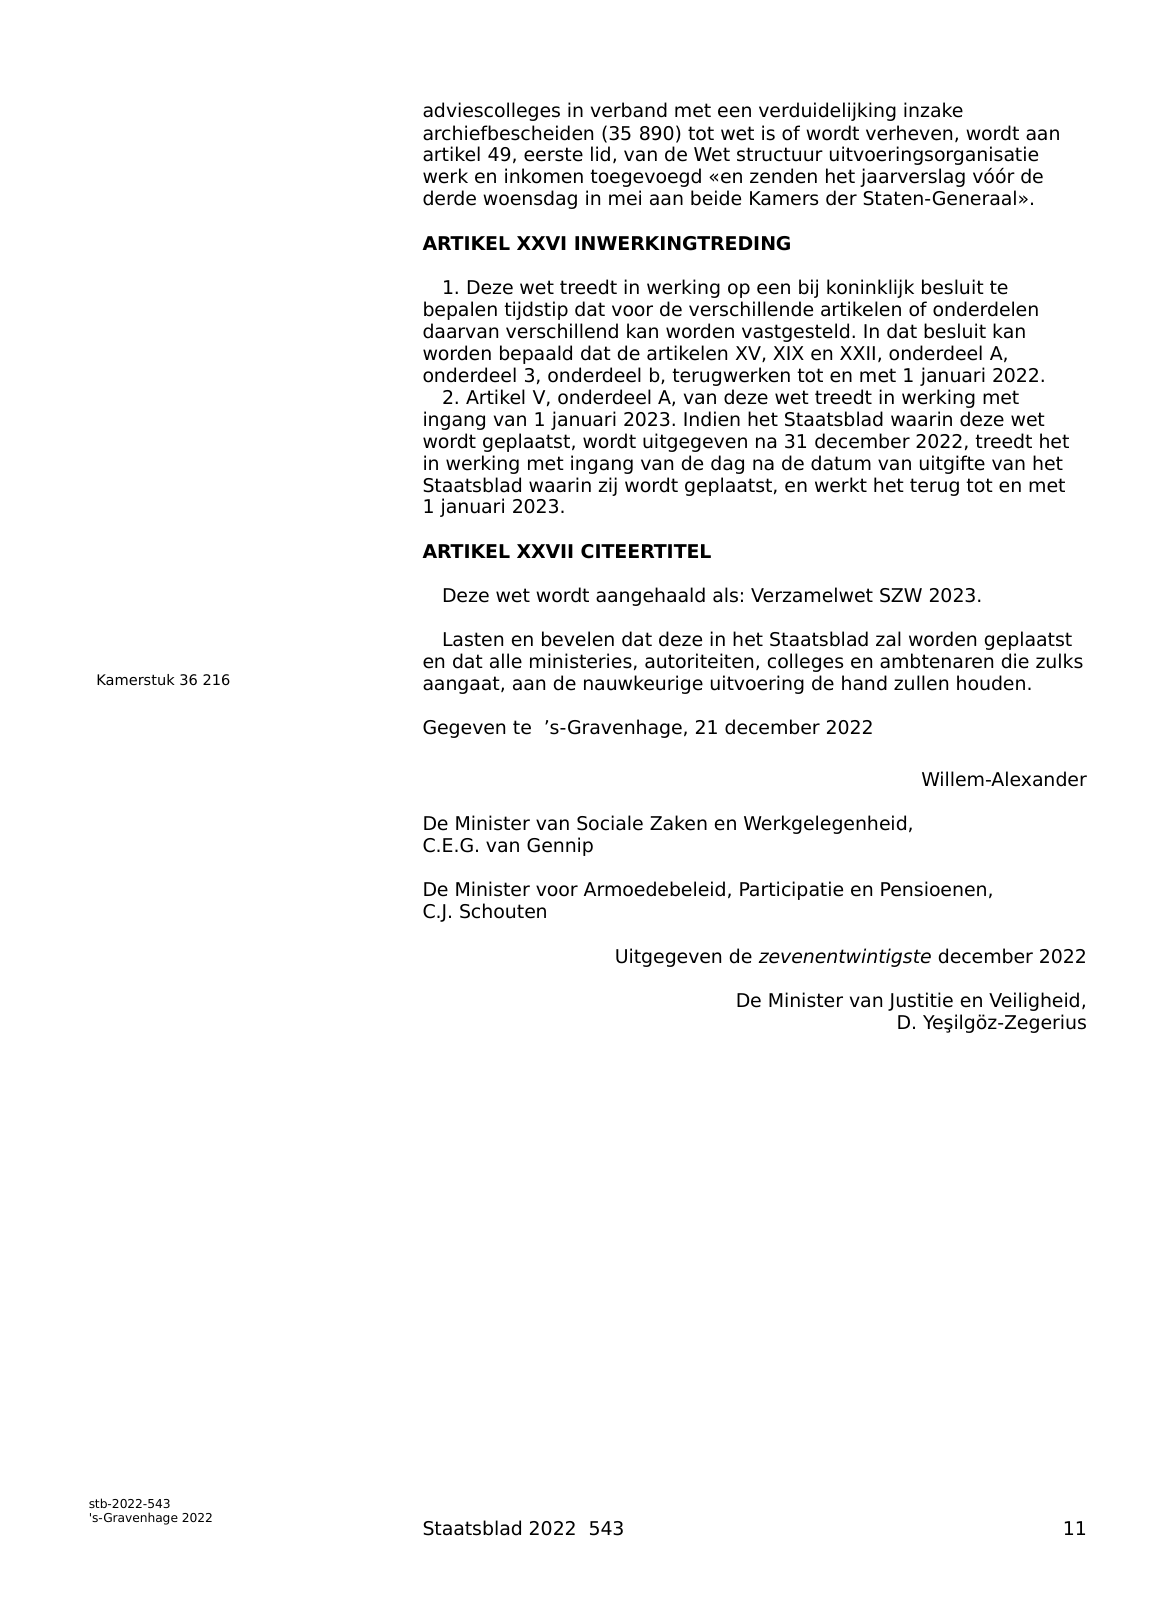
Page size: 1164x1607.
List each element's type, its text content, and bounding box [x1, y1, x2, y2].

subtitle ARTIKEL XXVI INWERKINGTREDING [422, 232, 1087, 254]
text Willem-Alexander [422, 769, 1087, 791]
text Uitgegeven de zevenentwintigste december 2022 [422, 946, 1087, 967]
text Gegeven te ’s-Gravenhage, 21 december 2022 [422, 717, 1087, 739]
text De Minister van Justitie en Veiligheid, D. Yeşilgöz-Zegerius [422, 990, 1087, 1034]
subtitle ARTIKEL XXVII CITEERTITEL [422, 541, 1087, 563]
text Lasten en bevelen dat deze in het Staatsblad zal worden geplaatst en dat alle ministeries, autoriteiten, colleges en ambtenaren die zulks aangaat, aan de nauwkeurige uitvoering de hand zullen houden. [422, 629, 1087, 695]
text Deze wet wordt aangehaald als: Verzamelwet SZW 2023. [422, 585, 1087, 607]
text 's-Gravenhage 2022 [88, 1511, 323, 1525]
text adviescolleges in verband met een verduidelijking inzake archiefbescheiden (35 890) tot wet is of wordt verheven, wordt aan artikel 49, eerste lid, van de Wet structuur uitvoeringsorganisatie werk en inkomen toegevoegd «en zenden het jaarverslag vóór de derde woensdag in mei aan beide Kamers der Staten-Generaal». [422, 100, 1087, 210]
text Kamerstuk 36 216 [77, 672, 396, 689]
text De Minister voor Armoedebeleid, Participatie en Pensioenen, C.J. Schouten [422, 879, 1087, 923]
text stb-2022-543 [88, 1497, 323, 1511]
text 1. Deze wet treedt in werking op een bij koninklijk besluit te bepalen tijdstip dat voor de verschillende artikelen of onderdelen daarvan verschillend kan worden vastgesteld. In dat besluit kan worden bepaald dat de artikelen XV, XIX en XXII, onderdeel A, onderdeel 3, onderdeel b, terugwerken tot en met 1 januari 2022. [422, 277, 1087, 387]
text De Minister van Sociale Zaken en Werkgelegenheid, C.E.G. van Gennip [422, 813, 1087, 857]
text 2. Artikel V, onderdeel A, van deze wet treedt in werking met ingang van 1 januari 2023. Indien het Staatsblad waarin deze wet wordt geplaatst, wordt uitgegeven na 31 december 2022, treedt het in werking met ingang van de dag na de datum van uitgifte van het Staatsblad waarin zij wordt geplaatst, en werkt het terug tot en met 1 januari 2023. [422, 387, 1087, 518]
